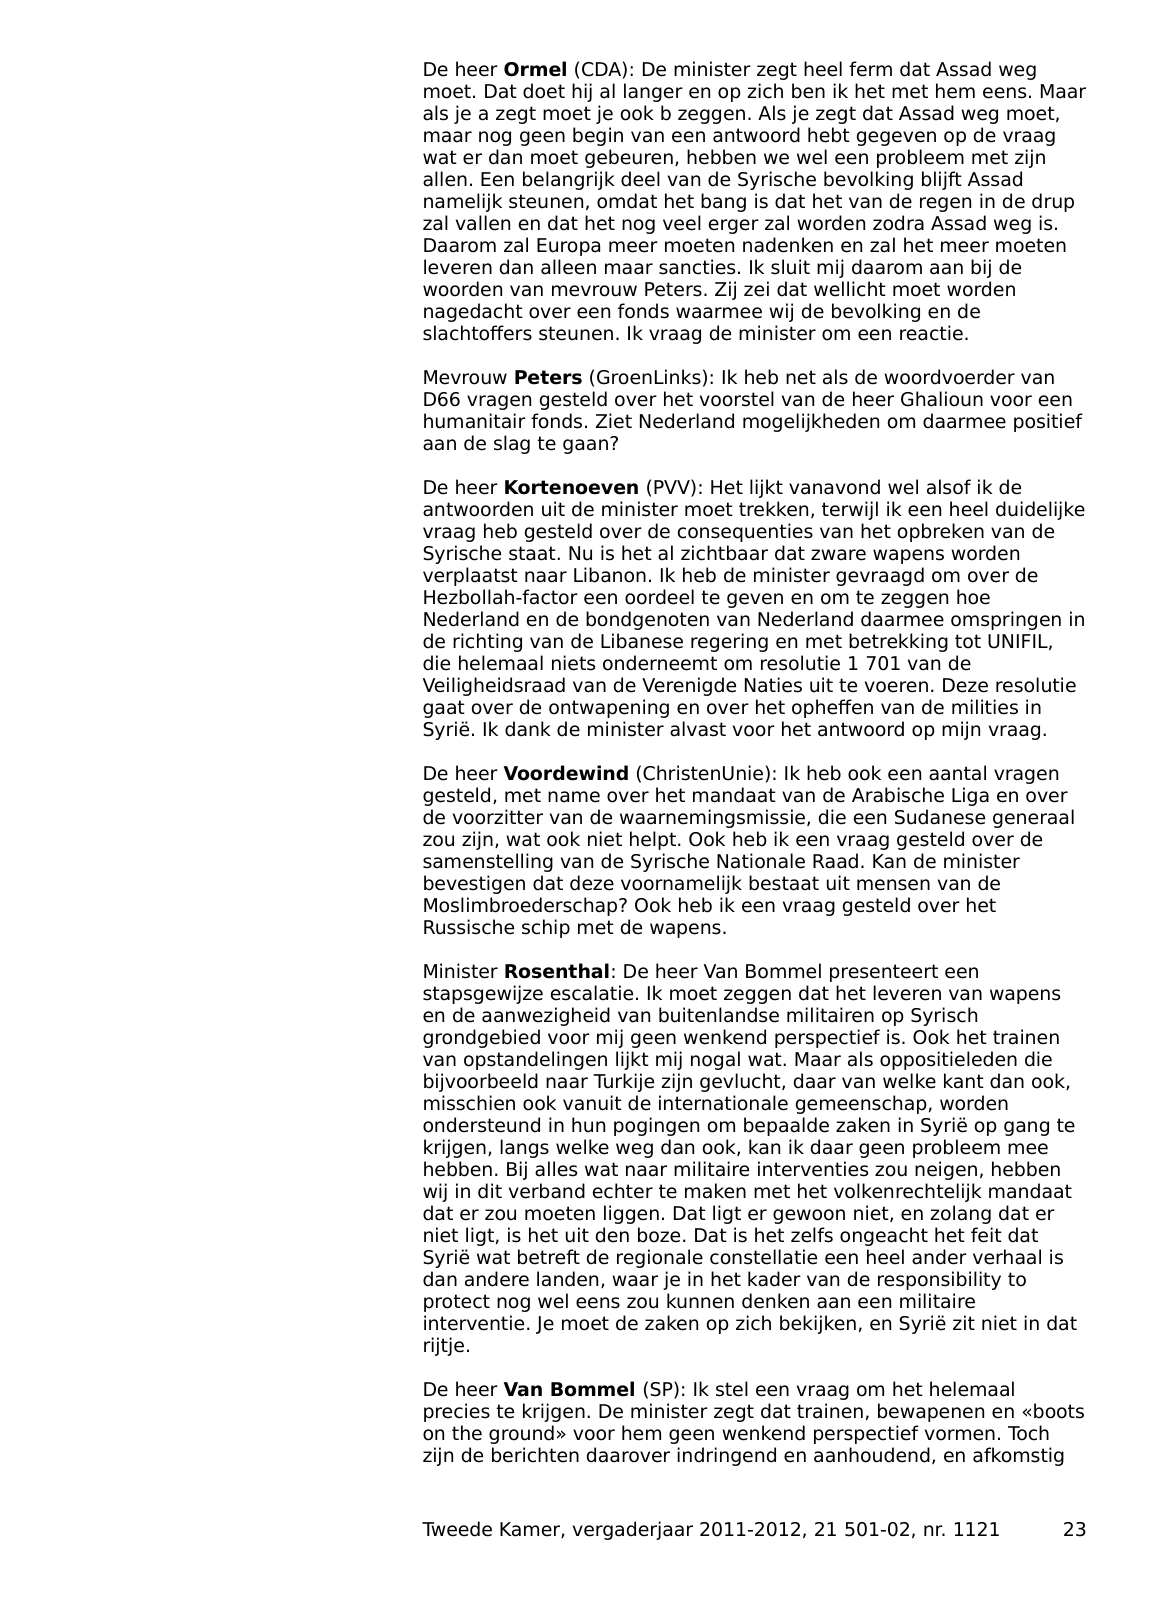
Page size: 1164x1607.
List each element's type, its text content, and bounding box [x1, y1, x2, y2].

text De heer Van Bommel (SP): Ik stel een vraag om het helemaal precies te krijgen. De minister zegt dat trainen, bewapenen en «boots on the ground» voor hem geen wenkend perspectief vormen. Toch zijn de berichten daarover indringend en aanhoudend, en afkomstig [422, 1379, 1087, 1467]
text De heer Kortenoeven (PVV): Het lijkt vanavond wel alsof ik de antwoorden uit de minister moet trekken, terwijl ik een heel duidelijke vraag heb gesteld over de consequenties van het opbreken van de Syrische staat. Nu is het al zichtbaar dat zware wapens worden verplaatst naar Libanon. Ik heb de minister gevraagd om over de Hezbollah-factor een oordeel te geven en om te zeggen hoe Nederland en de bondgenoten van Nederland daarmee omspringen in de richting van de Libanese regering en met betrekking tot UNIFIL, die helemaal niets onderneemt om resolutie 1 701 van de Veiligheidsraad van de Verenigde Naties uit te voeren. Deze resolutie gaat over de ontwapening en over het opheffen van de milities in Syrië. Ik dank de minister alvast voor het antwoord op mijn vraag. [422, 477, 1087, 741]
text De heer Ormel (CDA): De minister zegt heel ferm dat Assad weg moet. Dat doet hij al langer en op zich ben ik het met hem eens. Maar als je a zegt moet je ook b zeggen. Als je zegt dat Assad weg moet, maar nog geen begin van een antwoord hebt gegeven op de vraag wat er dan moet gebeuren, hebben we wel een probleem met zijn allen. Een belangrijk deel van de Syrische bevolking blijft Assad namelijk steunen, omdat het bang is dat het van de regen in de drup zal vallen en dat het nog veel erger zal worden zodra Assad weg is. Daarom zal Europa meer moeten nadenken en zal het meer moeten leveren dan alleen maar sancties. Ik sluit mij daarom aan bij de woorden van mevrouw Peters. Zij zei dat wellicht moet worden nagedacht over een fonds waarmee wij de bevolking en de slachtoffers steunen. Ik vraag de minister om een reactie. [422, 59, 1087, 345]
text Minister Rosenthal: De heer Van Bommel presenteert een stapsgewijze escalatie. Ik moet zeggen dat het leveren van wapens en de aanwezigheid van buitenlandse militairen op Syrisch grondgebied voor mij geen wenkend perspectief is. Ook het trainen van opstandelingen lijkt mij nogal wat. Maar als oppositieleden die bijvoorbeeld naar Turkije zijn gevlucht, daar van welke kant dan ook, misschien ook vanuit de internationale gemeenschap, worden ondersteund in hun pogingen om bepaalde zaken in Syrië op gang te krijgen, langs welke weg dan ook, kan ik daar geen probleem mee hebben. Bij alles wat naar militaire interventies zou neigen, hebben wij in dit verband echter te maken met het volkenrechtelijk mandaat dat er zou moeten liggen. Dat ligt er gewoon niet, en zolang dat er niet ligt, is het uit den boze. Dat is het zelfs ongeacht het feit dat Syrië wat betreft de regionale constellatie een heel ander verhaal is dan andere landen, waar je in het kader van de responsibility to protect nog wel eens zou kunnen denken aan een militaire interventie. Je moet de zaken op zich bekijken, en Syrië zit niet in dat rijtje. [422, 961, 1087, 1357]
text De heer Voordewind (ChristenUnie): Ik heb ook een aantal vragen gesteld, met name over het mandaat van de Arabische Liga en over de voorzitter van de waarnemingsmissie, die een Sudanese generaal zou zijn, wat ook niet helpt. Ook heb ik een vraag gesteld over de samenstelling van de Syrische Nationale Raad. Kan de minister bevestigen dat deze voornamelijk bestaat uit mensen van de Moslimbroederschap? Ook heb ik een vraag gesteld over het Russische schip met de wapens. [422, 763, 1087, 939]
text Mevrouw Peters (GroenLinks): Ik heb net als de woordvoerder van D66 vragen gesteld over het voorstel van de heer Ghalioun voor een humanitair fonds. Ziet Nederland mogelijkheden om daarmee positief aan de slag te gaan? [422, 367, 1087, 455]
